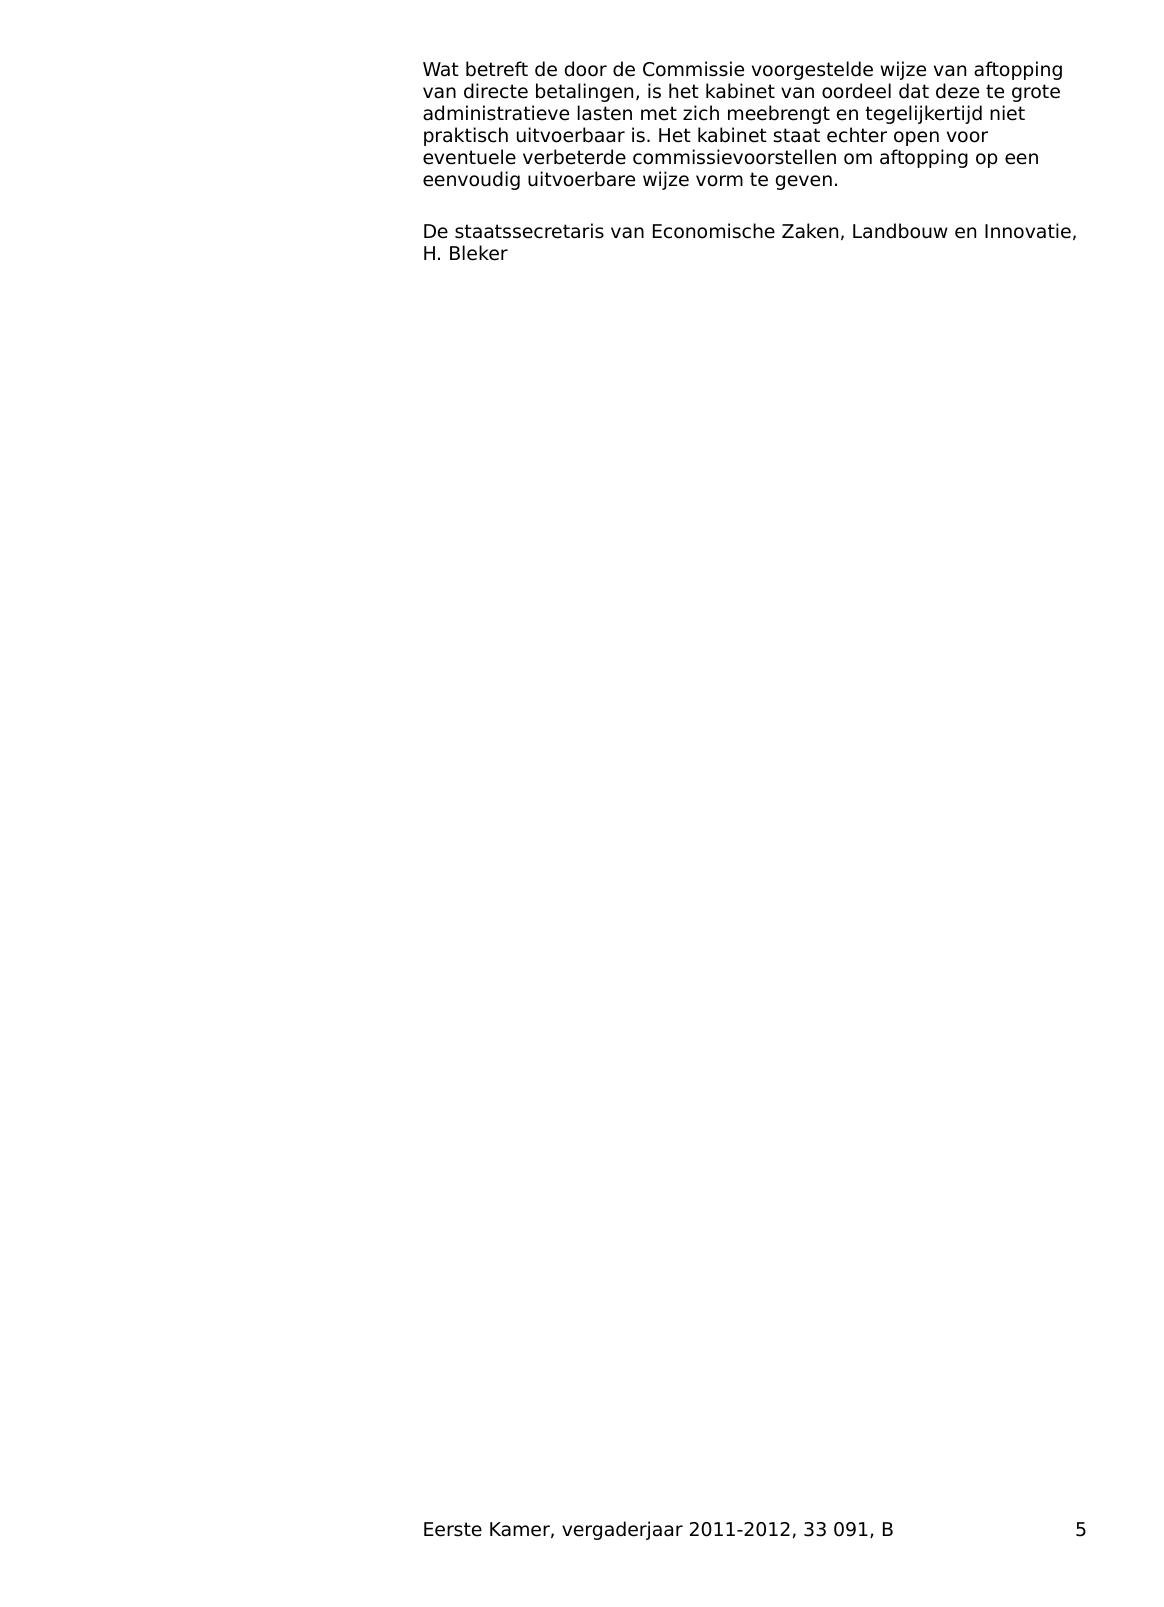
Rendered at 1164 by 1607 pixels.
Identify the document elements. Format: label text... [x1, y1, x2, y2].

text De staatssecretaris van Economische Zaken, Landbouw en Innovatie, H. Bleker [422, 221, 1087, 265]
text Wat betreft de door de Commissie voorgestelde wijze van aftopping van directe betalingen, is het kabinet van oordeel dat deze te grote administratieve lasten met zich meebrengt en tegelijkertijd niet praktisch uitvoerbaar is. Het kabinet staat echter open voor eventuele verbeterde commissievoorstellen om aftopping op een eenvoudig uitvoerbare wijze vorm te geven. [422, 59, 1087, 191]
